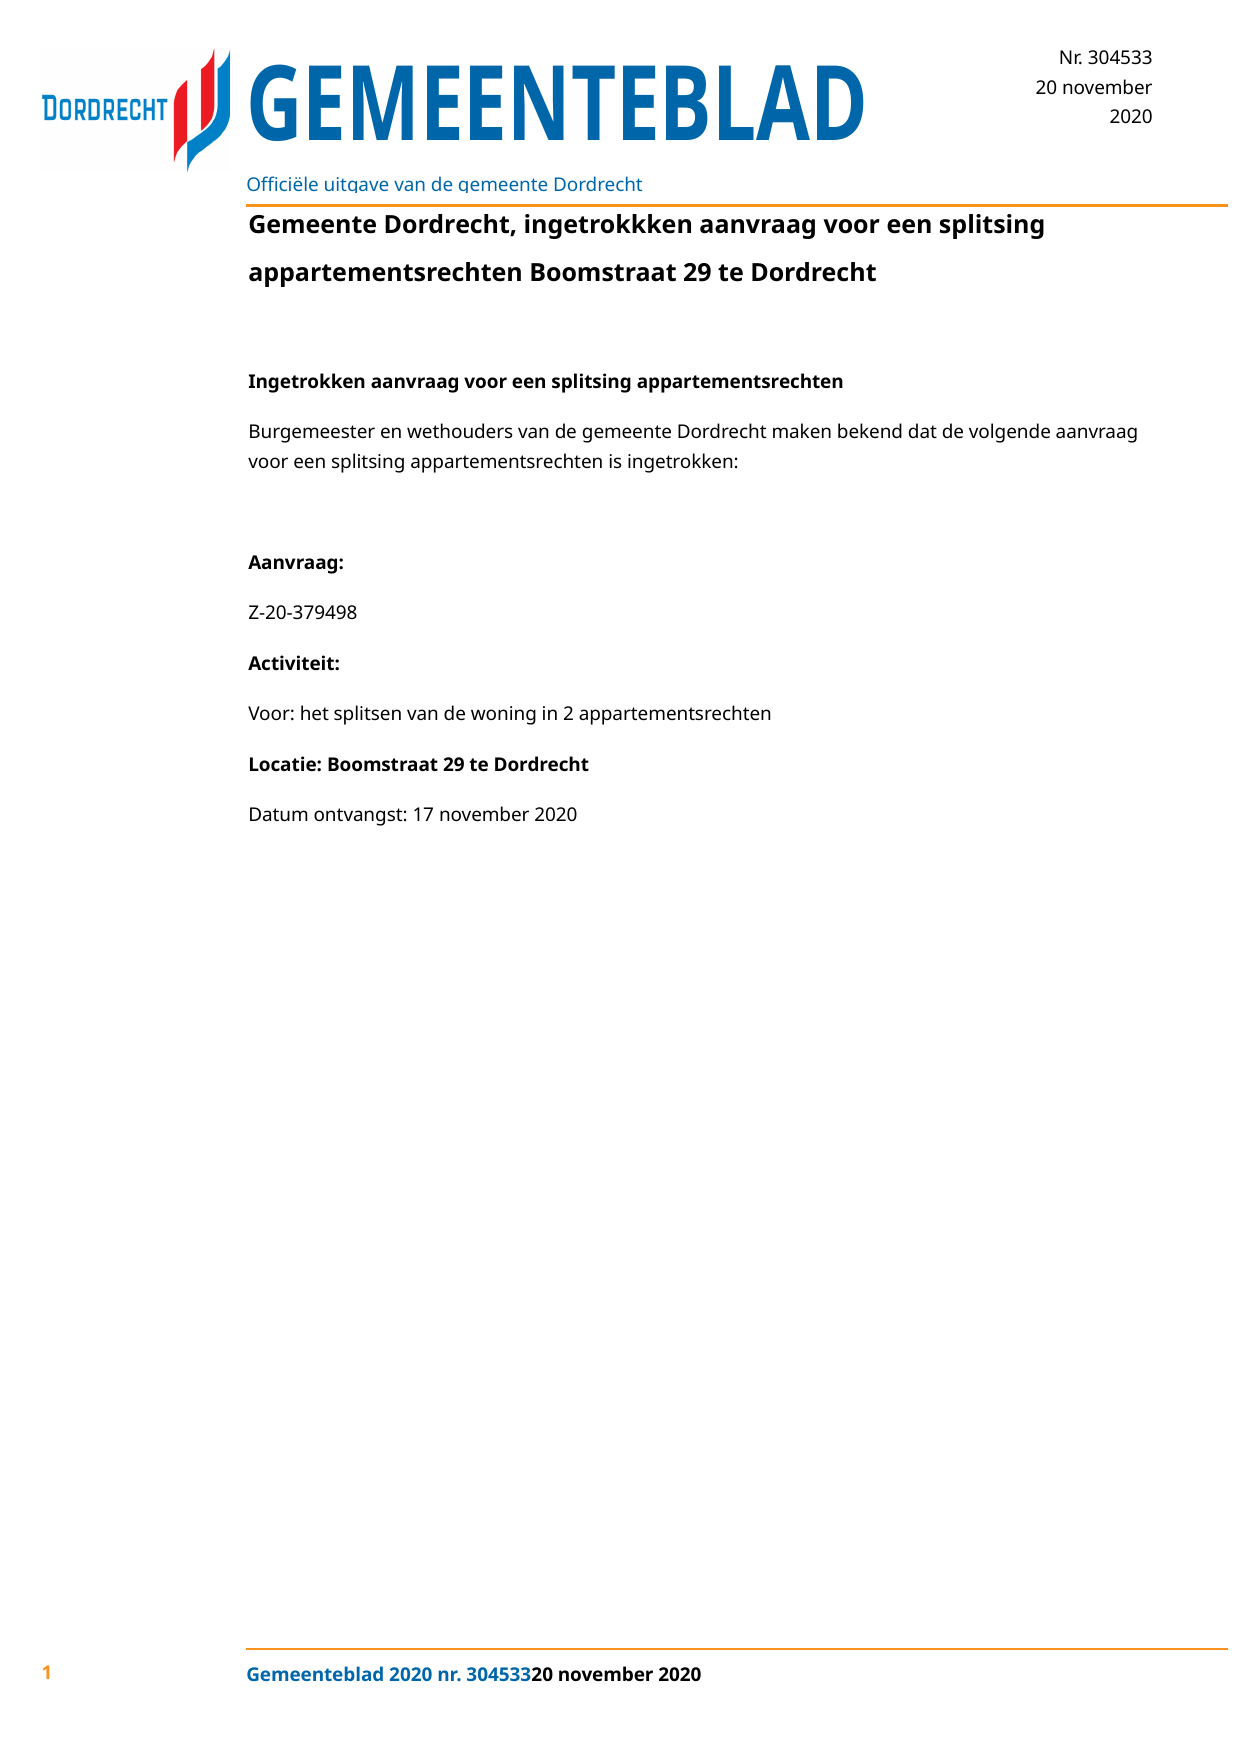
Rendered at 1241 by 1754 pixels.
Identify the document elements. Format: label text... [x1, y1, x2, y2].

text Gemeente Dordrecht, ingetrokkken aanvraag voor een splitsing appartementsrechten Boomstraat 29 te Dordrecht [248, 207, 1152, 288]
text Ingetrokken aanvraag voor een splitsing appartementsrechten [248, 368, 1152, 394]
text Z-20-379498 [248, 599, 1152, 625]
text Locatie: Boomstraat 29 te Dordrecht [248, 751, 1152, 777]
text Aanvraag: [248, 549, 1152, 575]
picture [41, 47, 231, 172]
text Burgemeester en wethouders van de gemeente Dordrecht maken bekend dat de volgende aanvraag voor een splitsing appartementsrechten is ingetrokken: [248, 419, 1152, 474]
text Datum ontvangst: 17 november 2020 [248, 801, 1152, 827]
text Activiteit: [248, 650, 1152, 676]
text Voor: het splitsen van de woning in 2 appartementsrechten [248, 700, 1152, 726]
